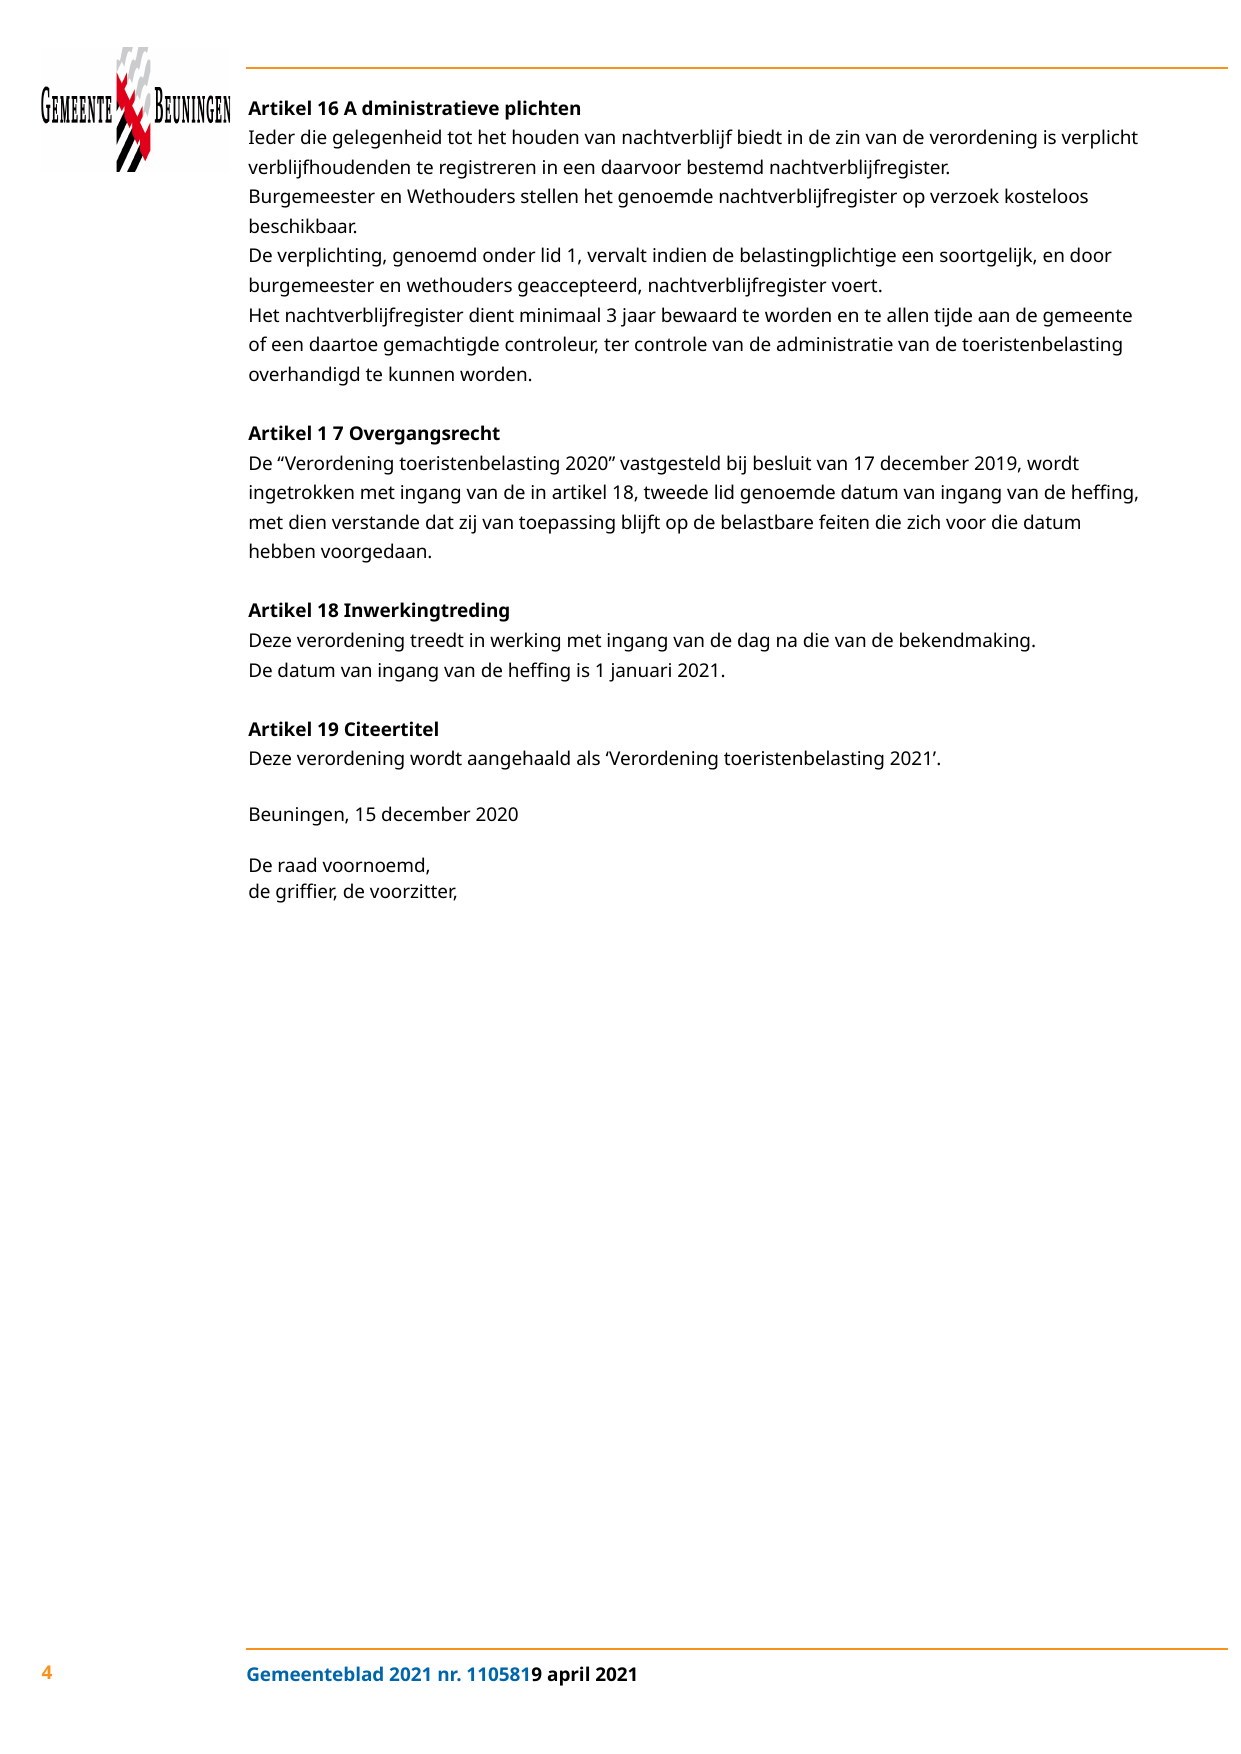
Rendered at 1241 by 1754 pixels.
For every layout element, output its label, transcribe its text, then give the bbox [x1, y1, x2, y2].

text Burgemeester en Wethouders stellen het genoemde nachtverblijfregister op verzoek kosteloos beschikbaar. [248, 183, 1152, 239]
text Deze verordening treedt in werking met ingang van de dag na die van de bekendmaking. [248, 627, 1152, 653]
text Deze verordening wordt aangehaald als ‘Verordening toeristenbelasting 2021’. [248, 746, 1152, 771]
text Beuningen, 15 december 2020 [248, 801, 1152, 827]
text de griffier, de voorzitter, [248, 878, 1152, 904]
text De raad voornoemd, [248, 852, 1152, 878]
text Artikel 18 Inwerkingtreding [248, 598, 1152, 623]
text De datum van ingang van de heffing is 1 januari 2021. [248, 657, 1152, 683]
text Artikel 1 7 Overgangsrecht [248, 420, 1152, 446]
text De “Verordening toeristenbelasting 2020” vastgesteld bij besluit van 17 december 2019, wordt ingetrokken met ingang van de in artikel 18, tweede lid genoemde datum van ingang van de heffing, met dien verstande dat zij van toepassing blijft op de belastbare feiten die zich voor die datum hebben voorgedaan. [248, 450, 1152, 564]
text De verplichting, genoemd onder lid 1, vervalt indien de belastingplichtige een soortgelijk, en door burgemeester en wethouders geaccepteerd, nachtverblijfregister voert. [248, 243, 1152, 298]
text Artikel 19 Citeertitel [248, 716, 1152, 742]
text Het nachtverblijfregister dient minimaal 3 jaar bewaard te worden en te allen tijde aan de gemeente of een daartoe gemachtigde controleur, ter controle van de administratie van de toeristenbelasting overhandigd te kunnen worden. [248, 302, 1152, 387]
picture [41, 47, 231, 172]
text Ieder die gelegenheid tot het houden van nachtverblijf biedt in de zin van de verordening is verplicht verblijfhoudenden te registreren in een daarvoor bestemd nachtverblijfregister. [248, 124, 1152, 180]
text Artikel 16 A dministratieve plichten [248, 95, 1152, 121]
